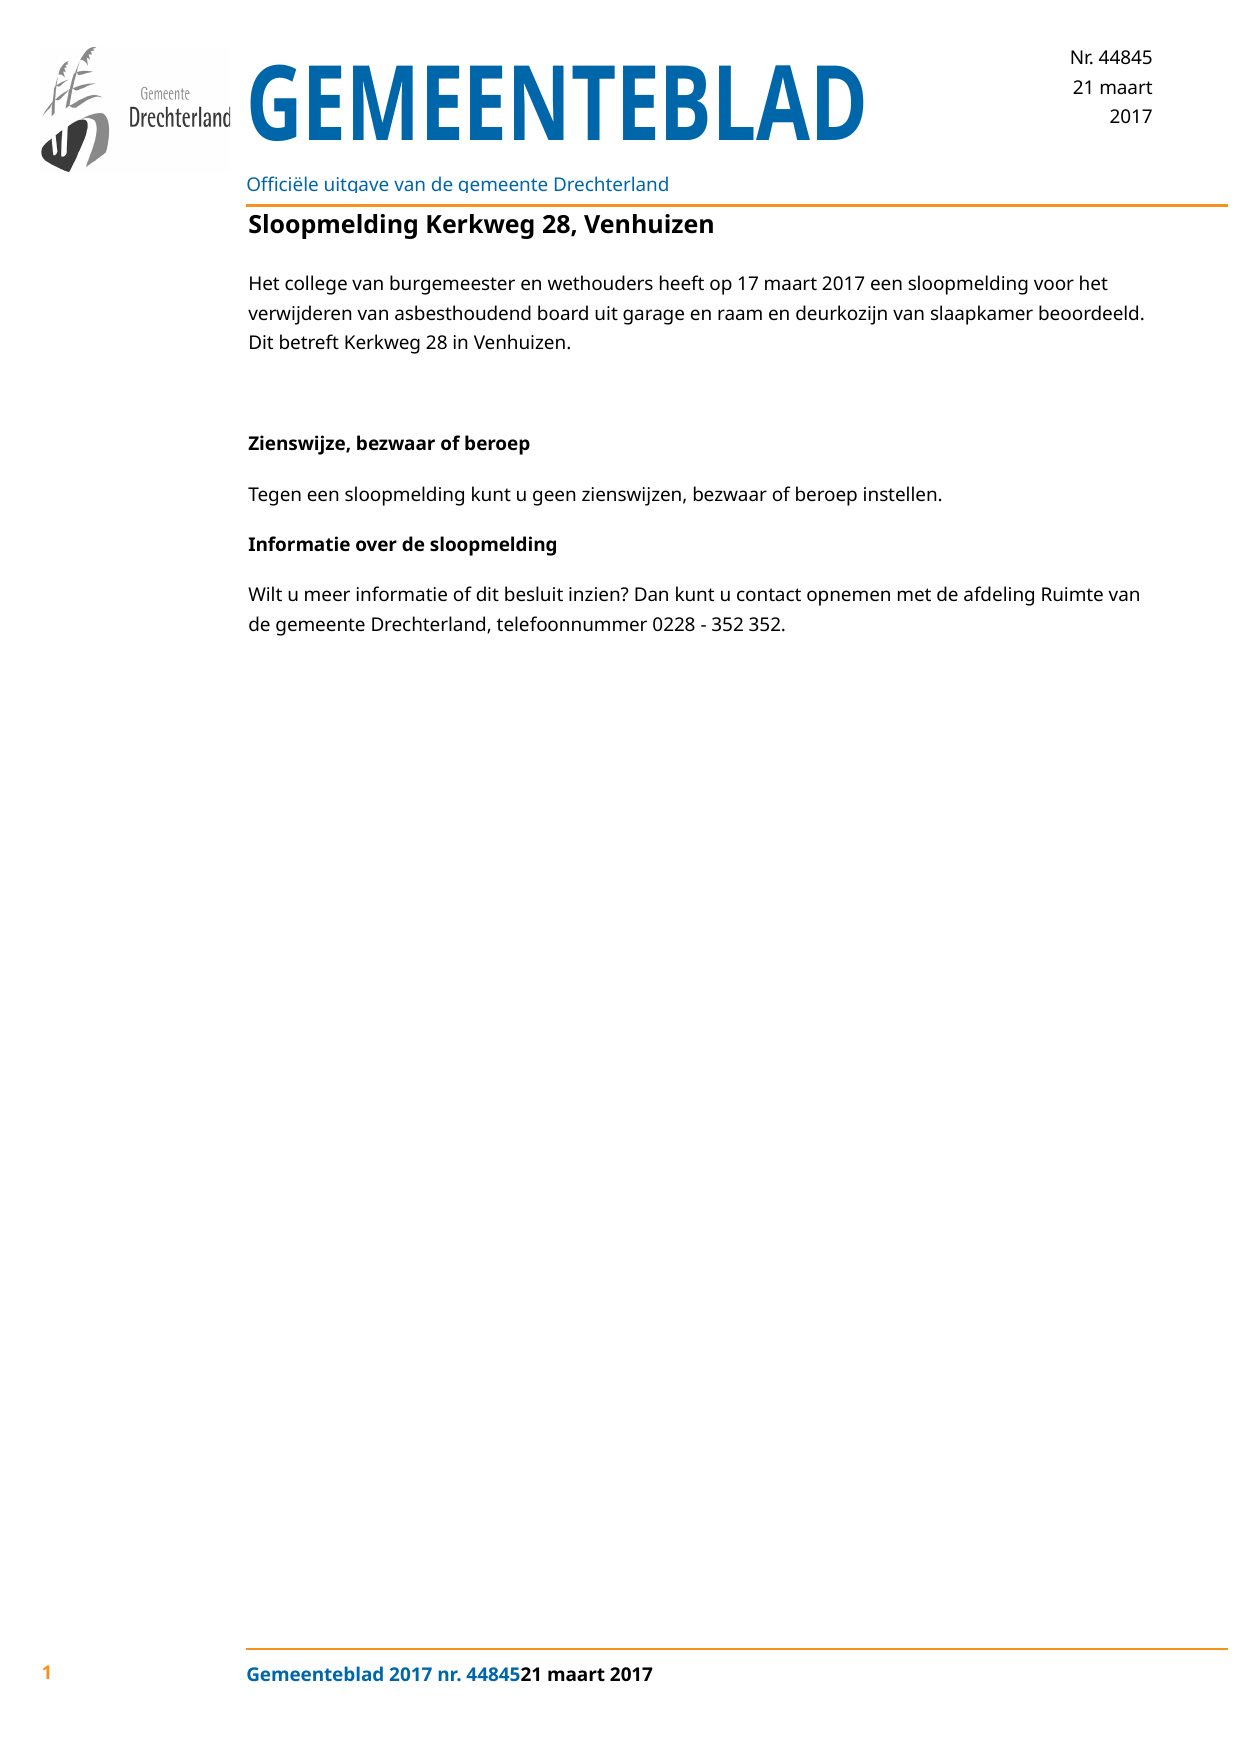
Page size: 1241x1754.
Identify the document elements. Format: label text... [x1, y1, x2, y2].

text Informatie over de sloopmelding [248, 531, 1152, 557]
text Het college van burgemeester en wethouders heeft op 17 maart 2017 een sloopmelding voor het verwijderen van asbesthoudend board uit garage en raam en deurkozijn van slaapkamer beoordeeld. Dit betreft Kerkweg 28 in Venhuizen. [248, 270, 1152, 355]
text Wilt u meer informatie of dit besluit inzien? Dan kunt u contact opnemen met de afdeling Ruimte van de gemeente Drechterland, telefoonnummer 0228 - 352 352. [248, 582, 1152, 637]
text Sloopmelding Kerkweg 28, Venhuizen [248, 207, 1152, 241]
text Tegen een sloopmelding kunt u geen zienswijzen, bezwaar of beroep instellen. [248, 481, 1152, 506]
picture [41, 47, 231, 172]
text Zienswijze, bezwaar of beroep [248, 430, 1152, 456]
